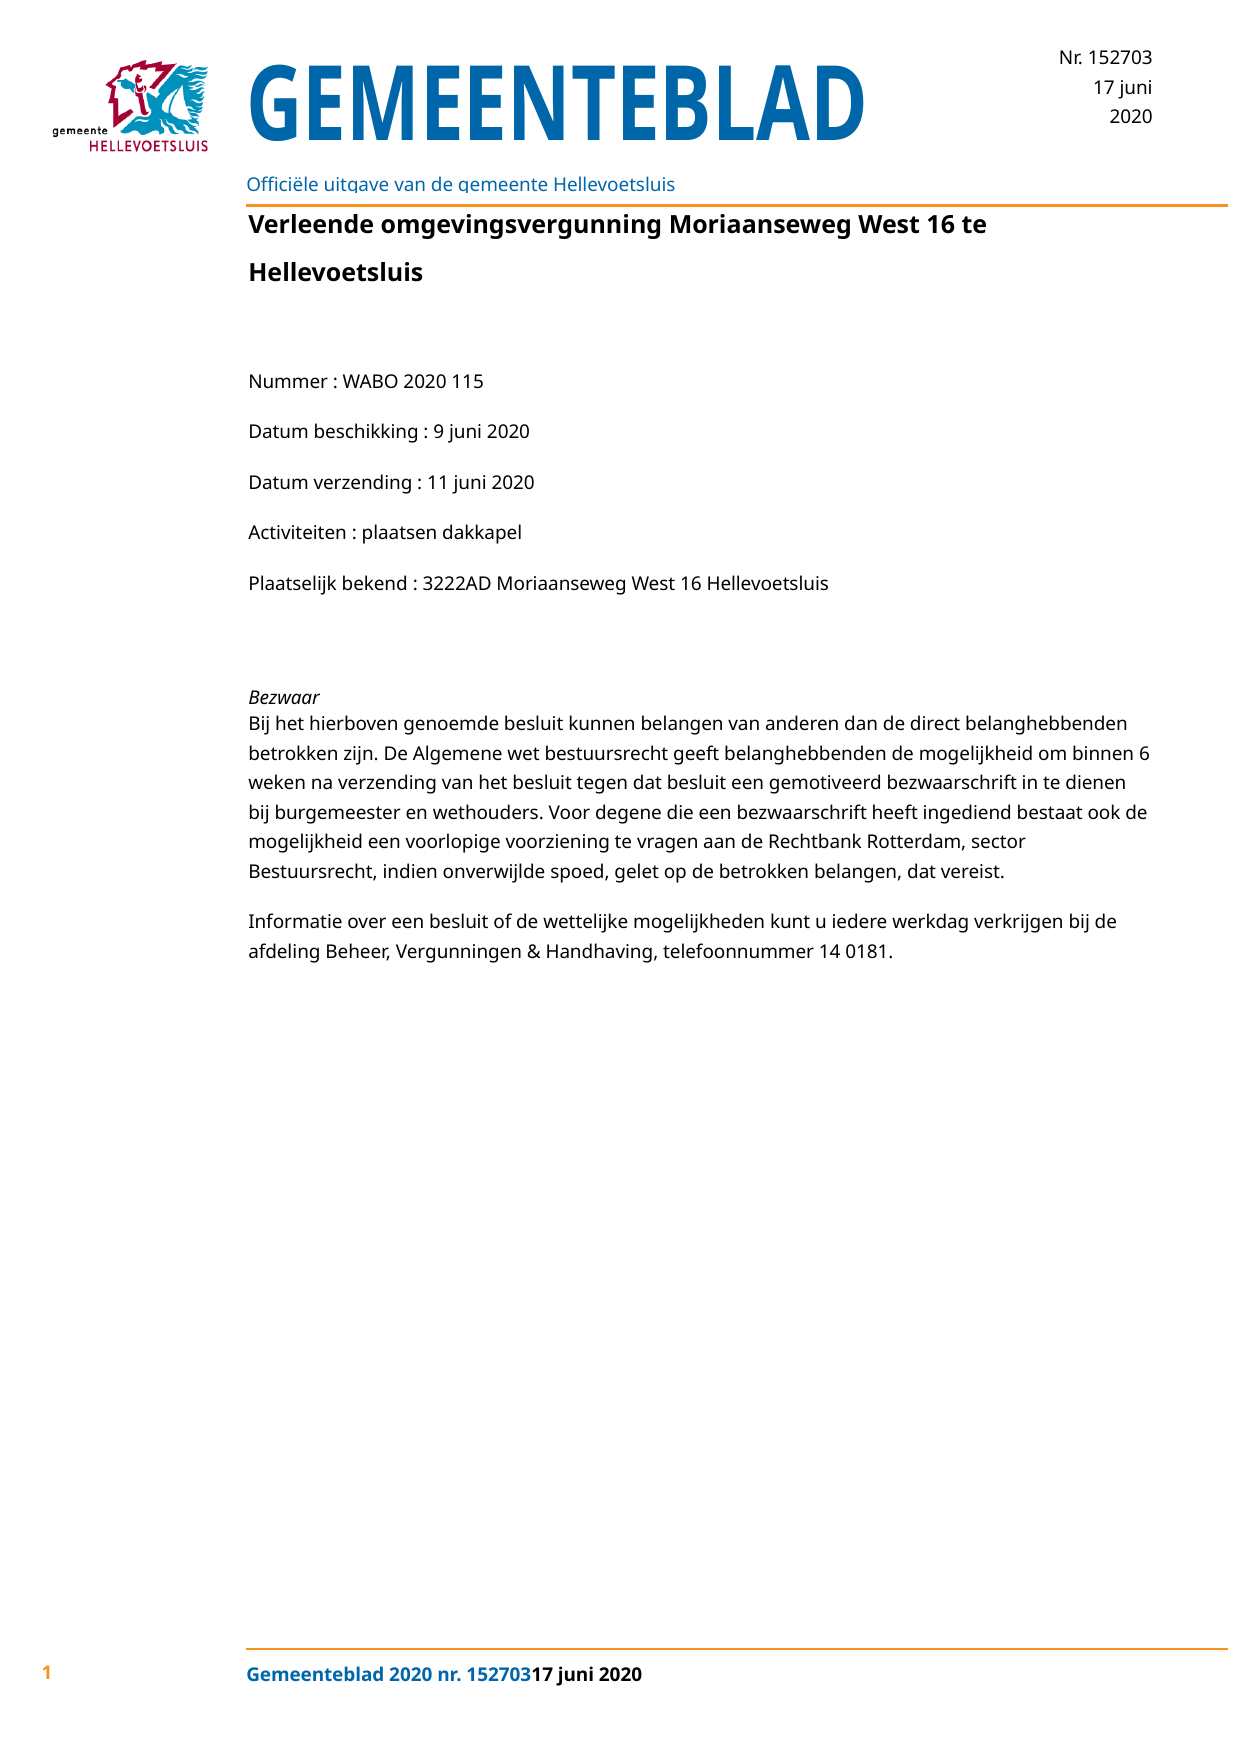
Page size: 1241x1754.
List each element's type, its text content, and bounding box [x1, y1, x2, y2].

text Bij het hierboven genoemde besluit kunnen belangen van anderen dan de direct belanghebbenden betrokken zijn. De Algemene wet bestuursrecht geeft belanghebbenden de mogelijkheid om binnen 6 weken na verzending van het besluit tegen dat besluit een gemotiveerd bezwaarschrift in te dienen bij burgemeester en wethouders. Voor degene die een bezwaarschrift heeft ingediend bestaat ook de mogelijkheid een voorlopige voorziening te vragen aan de Rechtbank Rotterdam, sector Bestuursrecht, indien onverwijlde spoed, gelet op de betrokken belangen, dat vereist. [248, 710, 1152, 884]
text Datum beschikking : 9 juni 2020 [248, 419, 1152, 444]
text Verleende omgevingsvergunning Moriaanseweg West 16 te Hellevoetsluis [248, 207, 1152, 288]
text Nummer : WABO 2020 115 [248, 368, 1152, 394]
text Datum verzending : 11 juni 2020 [248, 469, 1152, 495]
text Informatie over een besluit of de wettelijke mogelijkheden kunt u iedere werkdag verkrijgen bij de afdeling Beheer, Vergunningen & Handhaving, telefoonnummer 14 0181. [248, 908, 1152, 964]
picture [41, 47, 231, 172]
text Bezwaar [248, 684, 1152, 710]
text Activiteiten : plaatsen dakkapel [248, 519, 1152, 545]
text Plaatselijk bekend : 3222AD Moriaanseweg West 16 Hellevoetsluis [248, 570, 1152, 596]
